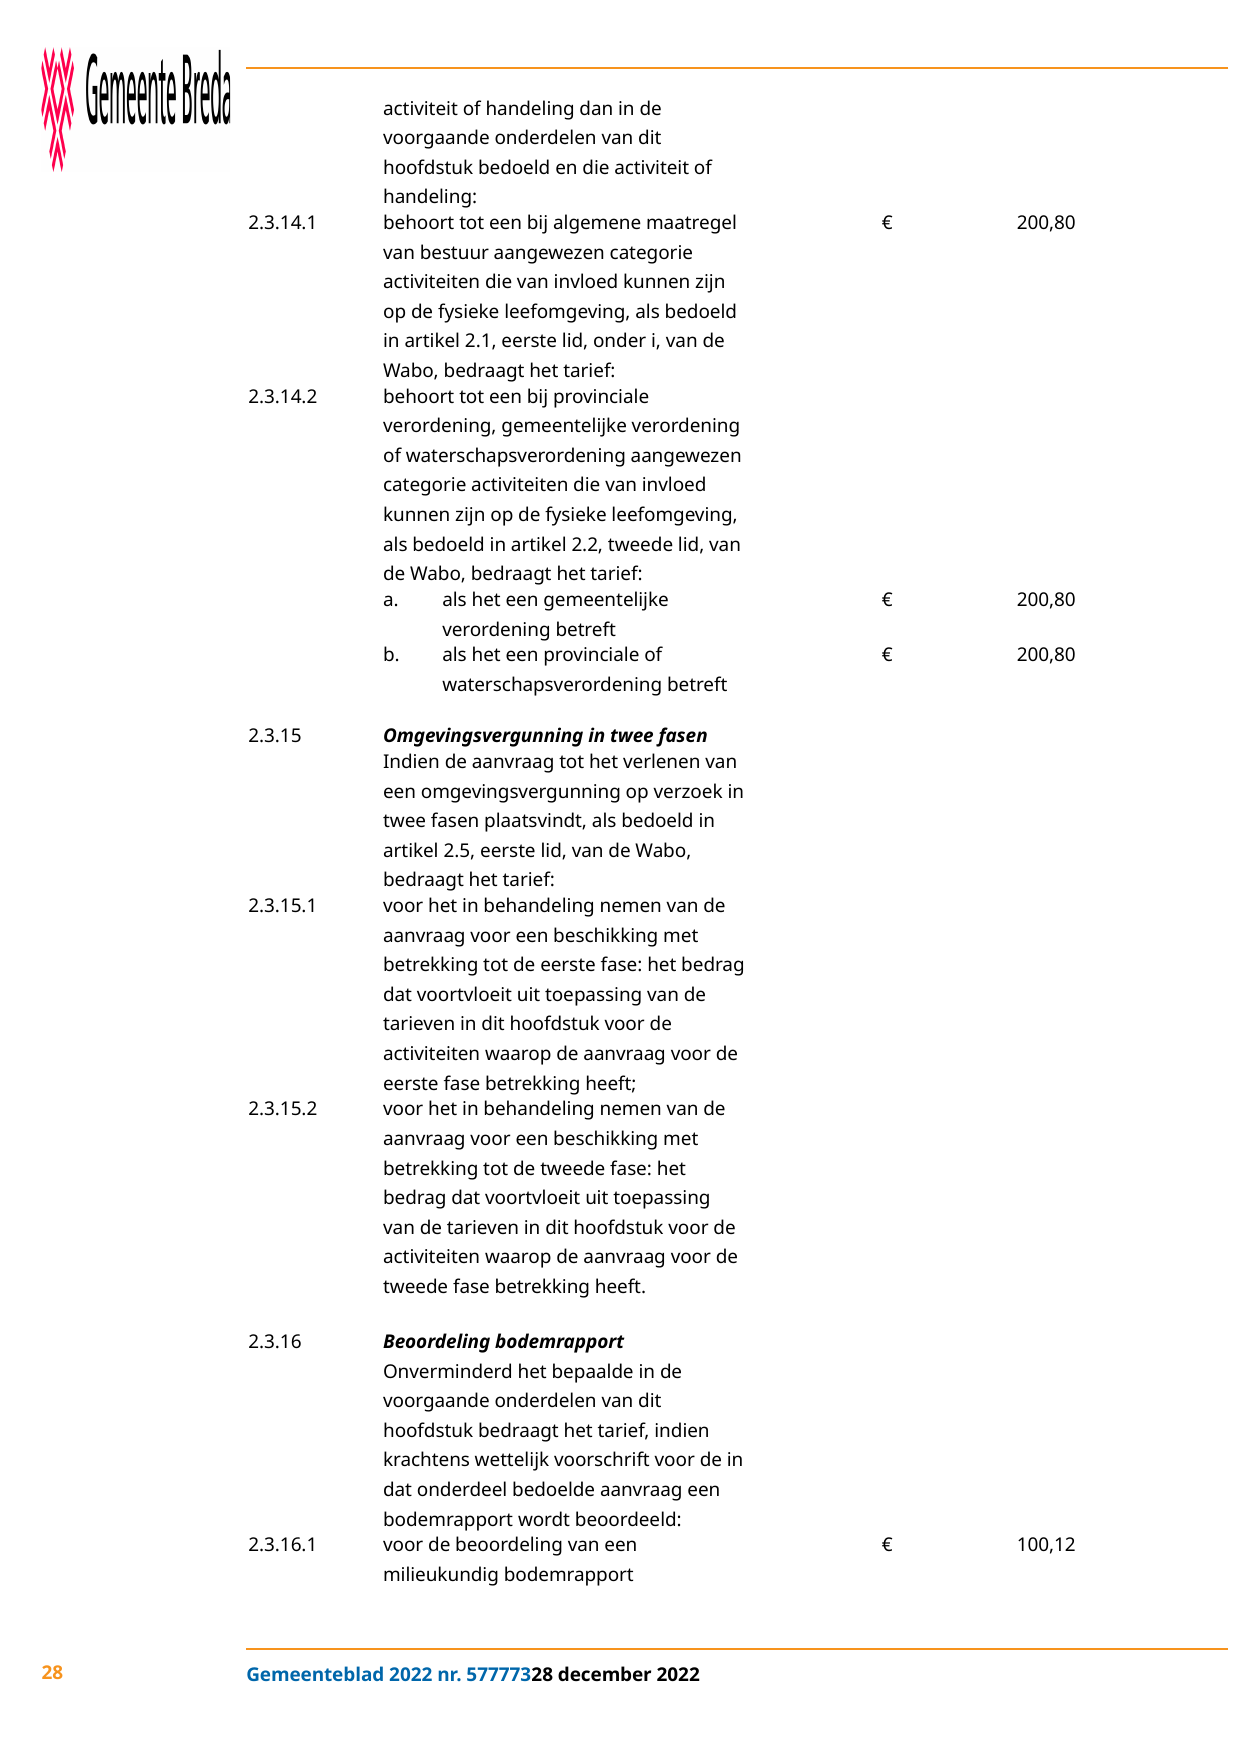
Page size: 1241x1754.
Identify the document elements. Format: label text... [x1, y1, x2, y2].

table_cell [1017, 697, 1152, 722]
table_cell 2.3.16 [248, 1328, 383, 1532]
table_cell [882, 723, 1017, 748]
table_cell 2.3.14.2 [248, 383, 383, 586]
table_cell behoort tot een bij algemene maatregel van bestuur aangewezen categorie activiteiten die van invloed kunnen zijn op de fysieke leefomgeving, als bedoeld in artikel 2.1, eerste lid, onder i, van de Wabo, bedraagt het tarief: [383, 209, 747, 383]
table_cell [747, 697, 882, 722]
table_cell als het een provinciale of waterschapsverordening betreft [383, 641, 747, 697]
table_cell [1017, 723, 1152, 748]
table_cell voor de beoordeling van een milieukundig bodemrapport [383, 1532, 747, 1587]
table_cell [1017, 892, 1152, 1096]
table_cell Omgevingsvergunning in twee fasen [383, 723, 747, 748]
table_cell [747, 586, 882, 641]
table_cell [747, 748, 882, 892]
table_cell € [882, 209, 1017, 383]
table_cell [882, 95, 1017, 209]
table_cell activiteit of handeling dan in de voorgaande onderdelen van dit hoofdstuk bedoeld en die activiteit of handeling: [383, 95, 747, 209]
table_cell [1017, 383, 1152, 586]
table_cell [1017, 1096, 1152, 1328]
table_cell [248, 641, 383, 697]
table_cell 2.3.14.1 [248, 209, 383, 383]
table_cell 2.3.15.2 [248, 1096, 383, 1328]
table_cell [1017, 748, 1152, 892]
table_cell [882, 892, 1017, 1096]
table_cell [882, 1096, 1017, 1328]
table_cell [248, 748, 383, 892]
table_cell Beoordeling bodemrapport Onverminderd het bepaalde in de voorgaande onderdelen van dit hoofdstuk bedraagt het tarief, indien krachtens wettelijk voorschrift voor de in dat onderdeel bedoelde aanvraag een bodemrapport wordt beoordeeld: [383, 1328, 747, 1532]
table_cell 2.3.16.1 [248, 1532, 383, 1587]
table_cell 200,80 [1017, 586, 1152, 641]
table_cell 2.3.15.1 [248, 892, 383, 1096]
table_cell voor het in behandeling nemen van de aanvraag voor een beschikking met betrekking tot de tweede fase: het bedrag dat voortvloeit uit toepassing van de tarieven in dit hoofdstuk voor de activiteiten waarop de aanvraag voor de tweede fase betrekking heeft. [383, 1096, 747, 1328]
table_cell [747, 383, 882, 586]
table_cell [747, 1532, 882, 1587]
table_cell [1017, 1328, 1152, 1532]
table_cell [747, 209, 882, 383]
table_cell [882, 748, 1017, 892]
table_cell Indien de aanvraag tot het verlenen van een omgevingsvergunning op verzoek in twee fasen plaatsvindt, als bedoeld in artikel 2.5, eerste lid, van de Wabo, bedraagt het tarief: [383, 748, 747, 892]
table_cell als het een gemeentelijke verordening betreft [383, 586, 747, 641]
table_cell voor het in behandeling nemen van de aanvraag voor een beschikking met betrekking tot de eerste fase: het bedrag dat voortvloeit uit toepassing van de tarieven in dit hoofdstuk voor de activiteiten waarop de aanvraag voor de eerste fase betrekking heeft; [383, 892, 747, 1096]
table_cell [882, 697, 1017, 722]
table_cell [747, 1328, 882, 1532]
table_cell [747, 95, 882, 209]
table_cell [747, 723, 882, 748]
table_cell € [882, 1532, 1017, 1587]
table_cell [1017, 95, 1152, 209]
table_cell [248, 697, 383, 722]
table_cell 100,12 [1017, 1532, 1152, 1587]
table_cell 2.3.15 [248, 723, 383, 748]
table_cell [248, 95, 383, 209]
table_cell [882, 383, 1017, 586]
table_cell [248, 586, 383, 641]
table_cell € [882, 586, 1017, 641]
table_cell [747, 641, 882, 697]
table_cell [383, 697, 747, 722]
table_cell 200,80 [1017, 209, 1152, 383]
table_cell € [882, 641, 1017, 697]
table_cell [747, 892, 882, 1096]
table_cell behoort tot een bij provinciale verordening, gemeentelijke verordening of waterschapsverordening aangewezen categorie activiteiten die van invloed kunnen zijn op de fysieke leefomgeving, als bedoeld in artikel 2.2, tweede lid, van de Wabo, bedraagt het tarief: [383, 383, 747, 586]
picture [41, 47, 231, 172]
table_cell [747, 1096, 882, 1328]
table_cell 200,80 [1017, 641, 1152, 697]
table_cell [882, 1328, 1017, 1532]
